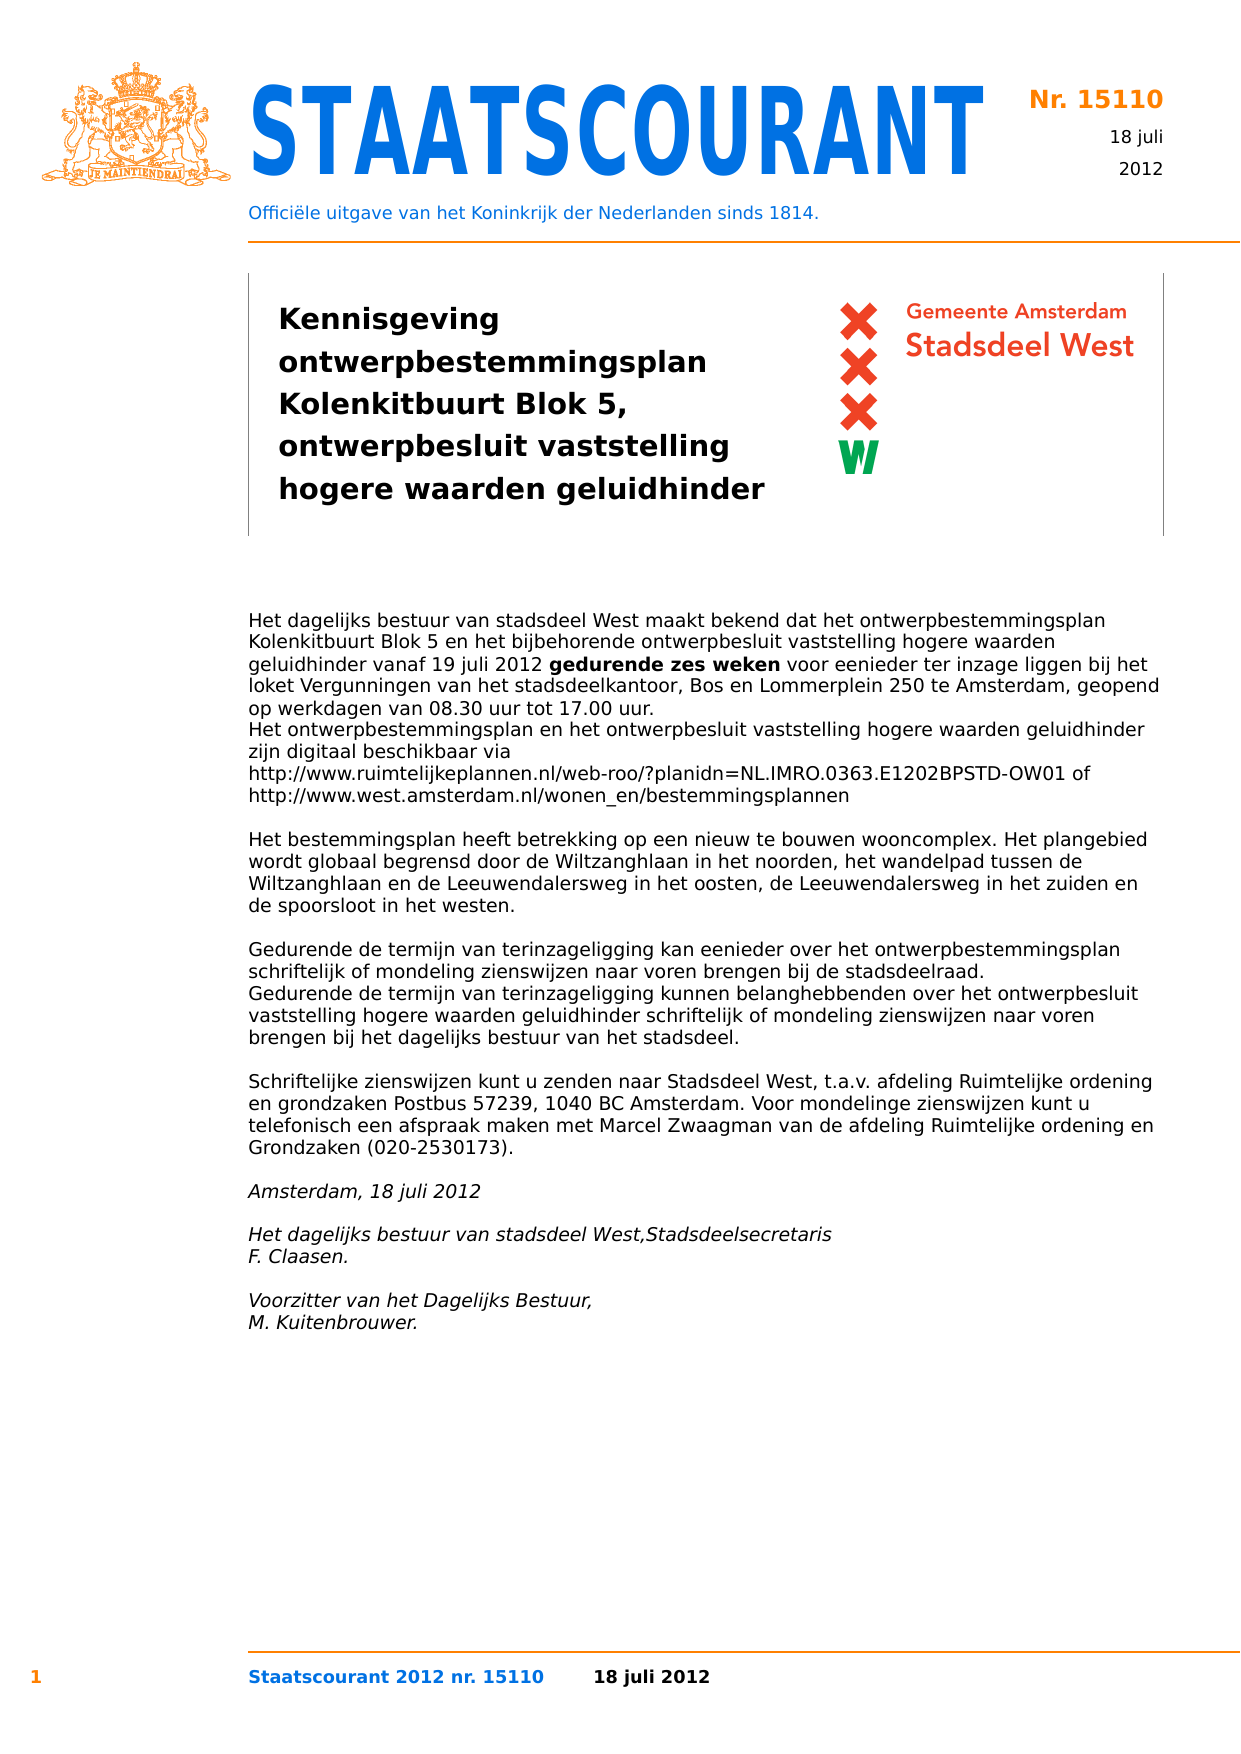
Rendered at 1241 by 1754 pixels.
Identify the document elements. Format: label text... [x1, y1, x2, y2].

table_cell 2012 [998, 153, 1240, 203]
subtitle Kennisgeving ontwerpbestemmingsplan Kolenkitbuurt Blok 5, ontwerpbesluit vaststelling hogere waarden geluidhinder [249, 273, 1163, 536]
table_header STAATSCOURANT [248, 62, 998, 203]
text Gedurende de termijn van terinzageligging kunnen belanghebbenden over het ontwerpbesluit vaststelling hogere waarden geluidhinder schriftelijk of mondeling zienswijzen naar voren brengen bij het dagelijks bestuur van het stadsdeel. [248, 983, 1163, 1049]
table_header Nr. 15110 [998, 62, 1240, 121]
text http://www.ruimtelijkeplannen.nl/web-roo/?planidn=NL.IMRO.0363.E1202BPSTD-OW01 of [248, 763, 1163, 785]
text Het dagelijks bestuur van stadsdeel West maakt bekend dat het ontwerpbestemmingsplan Kolenkitbuurt Blok 5 en het bijbehorende ontwerpbesluit vaststelling hogere waarden geluidhinder vanaf 19 juli 2012 gedurende zes weken voor eenieder ter inzage liggen bij het loket Vergunningen van het stadsdeelkantoor, Bos en Lommerplein 250 te Amsterdam, geopend op werkdagen van 08.30 uur tot 17.00 uur. [248, 609, 1163, 719]
text http://www.west.amsterdam.nl/wonen_en/bestemmingsplannen [248, 785, 1163, 807]
text Het bestemmingsplan heeft betrekking op een nieuw te bouwen wooncomplex. Het plangebied wordt globaal begrensd door de Wiltzanghlaan in het noorden, het wandelpad tussen de Wiltzanghlaan en de Leeuwendalersweg in het oosten, de Leeuwendalersweg in het zuiden en de spoorsloot in het westen. [248, 829, 1163, 917]
text Het dagelijks bestuur van stadsdeel West,Stadsdeelsecretaris F. Claasen. [248, 1224, 1163, 1268]
table_cell 18 juli [998, 121, 1240, 153]
picture [838, 302, 1134, 474]
text Het ontwerpbestemmingsplan en het ontwerpbesluit vaststelling hogere waarden geluidhinder zijn digitaal beschikbaar via [248, 719, 1163, 763]
table_cell Officiële uitgave van het Koninkrijk der Nederlanden sinds 1814. [248, 203, 1240, 241]
table_header [25, 62, 248, 241]
text Schriftelijke zienswijzen kunt u zenden naar Stadsdeel West, t.a.v. afdeling Ruimtelijke ordening en grondzaken Postbus 57239, 1040 BC Amsterdam. Voor mondelinge zienswijzen kunt u telefonisch een afspraak maken met Marcel Zwaagman van de afdeling Ruimtelijke ordening en Grondzaken (020-2530173). [248, 1071, 1163, 1159]
picture [41, 62, 231, 186]
text Voorzitter van het Dagelijks Bestuur, M. Kuitenbrouwer. [248, 1290, 1163, 1334]
text Amsterdam, 18 juli 2012 [248, 1181, 1163, 1202]
text Gedurende de termijn van terinzageligging kan eenieder over het ontwerpbestemmingsplan schriftelijk of mondeling zienswijzen naar voren brengen bij de stadsdeelraad. [248, 939, 1163, 983]
